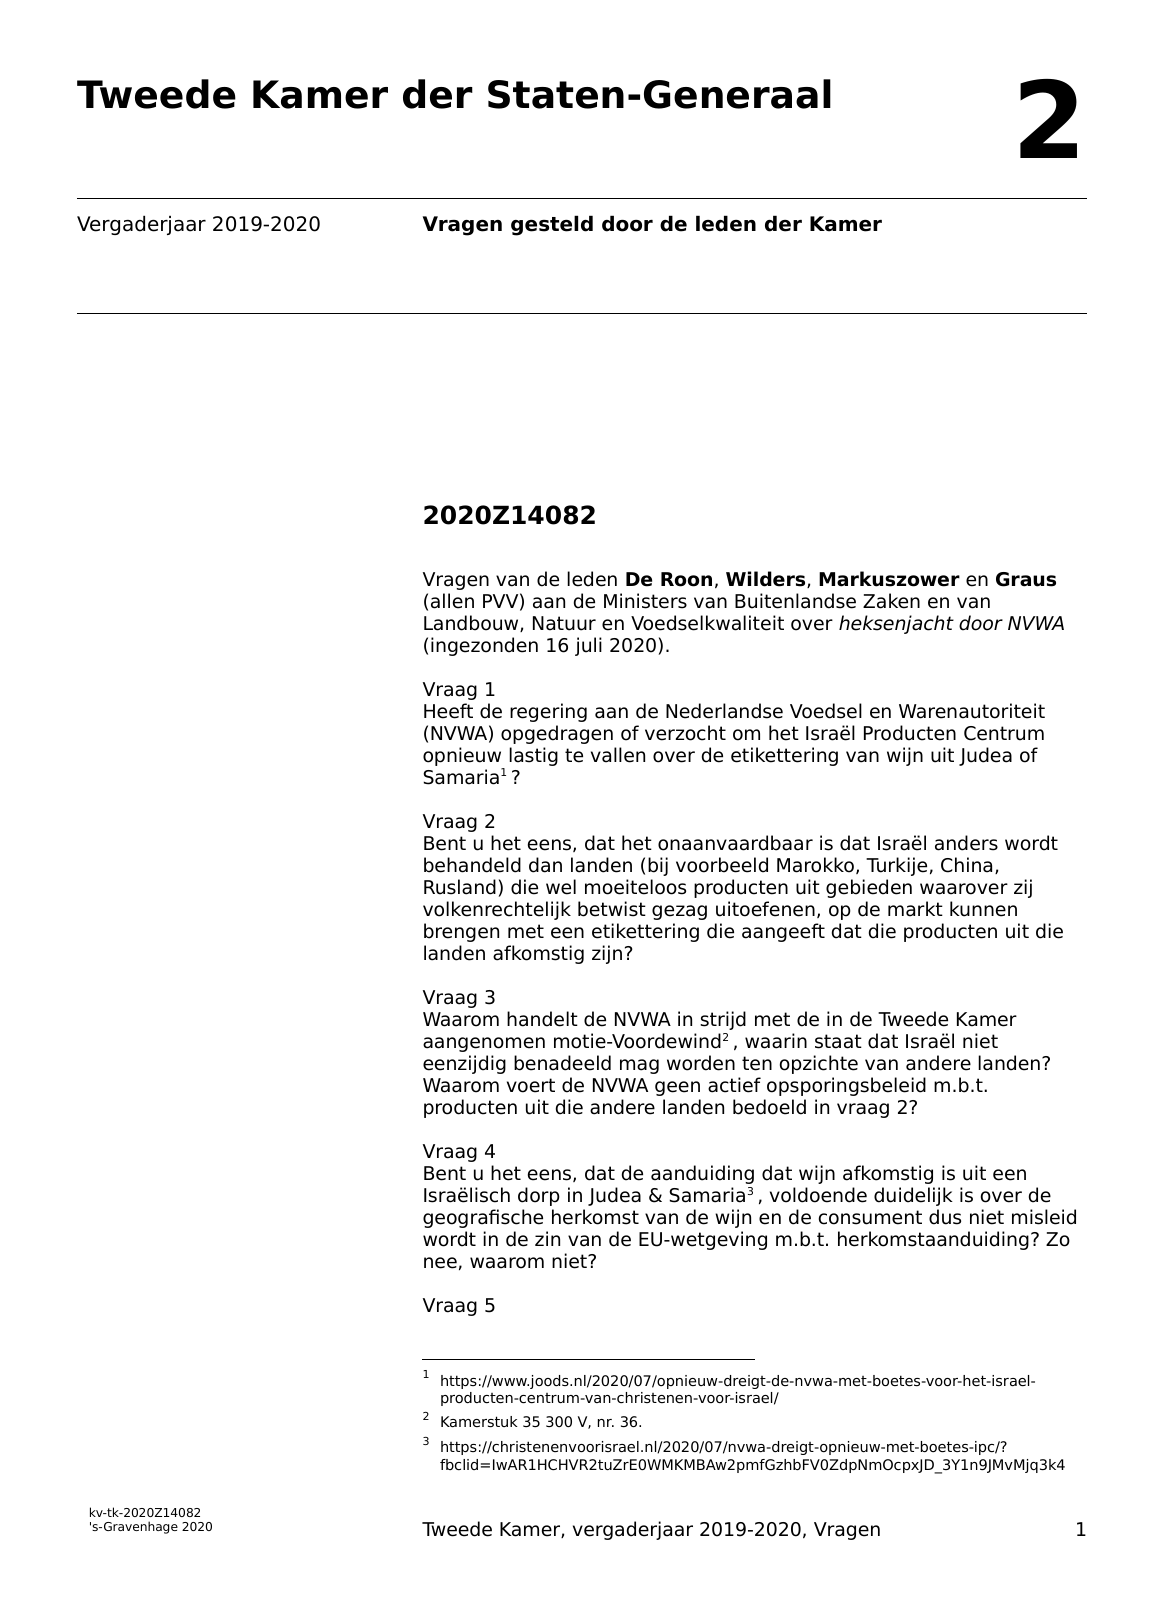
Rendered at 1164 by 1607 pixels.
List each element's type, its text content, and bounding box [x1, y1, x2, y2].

text Vraag 5 [422, 1295, 1087, 1317]
text Vraag 4 [422, 1141, 1087, 1163]
text Vraag 2 [422, 811, 1087, 833]
text Vraag 3 [422, 987, 1087, 1009]
text Vragen van de leden De Roon, Wilders, Markuszower en Graus (allen PVV) aan de Ministers van Buitenlandse Zaken en van Landbouw, Natuur en Voedselkwaliteit over heksenjacht door NVWA (ingezonden 16 juli 2020). [422, 569, 1087, 657]
table_header 2 [886, 59, 1087, 198]
text Kamerstuk 35 300 V, nr. 36. [422, 1410, 1087, 1432]
text Waarom handelt de NVWA in strijd met de in de Tweede Kamer aangenomen motie-Voordewind, waarin staat dat Israël niet eenzijdig benadeeld mag worden ten opzichte van andere landen? Waarom voert de NVWA geen actief opsporingsbeleid m.b.t. producten uit die andere landen bedoeld in vraag 2? [422, 1009, 1087, 1119]
text kv-tk-2020Z14082 [88, 1506, 323, 1520]
text Vraag 1 [422, 679, 1087, 701]
table_cell Vragen gesteld door de leden der Kamer [422, 199, 1087, 313]
text Bent u het eens, dat het onaanvaardbaar is dat Israël anders wordt behandeld dan landen (bij voorbeeld Marokko, Turkije, China, Rusland) die wel moeiteloos producten uit gebieden waarover zij volkenrechtelijk betwist gezag uitoefenen, op de markt kunnen brengen met een etikettering die aangeeft dat die producten uit die landen afkomstig zijn? [422, 833, 1087, 965]
text 2020Z14082 [422, 501, 1087, 531]
table_header Tweede Kamer der Staten-Generaal [77, 59, 886, 198]
text 's-Gravenhage 2020 [88, 1520, 323, 1534]
text Heeft de regering aan de Nederlandse Voedsel en Warenautoriteit (NVWA) opgedragen of verzocht om het Israël Producten Centrum opnieuw lastig te vallen over de etikettering van wijn uit Judea of Samaria? [422, 701, 1087, 789]
text https://www.joods.nl/2020/07/opnieuw-dreigt-de-nvwa-met-boetes-voor-het-israel-producten-centrum-van-christenen-voor-israel/ [422, 1368, 1087, 1407]
text Bent u het eens, dat de aanduiding dat wijn afkomstig is uit een Israëlisch dorp in Judea & Samaria, voldoende duidelijk is over de geografische herkomst van de wijn en de consument dus niet misleid wordt in de zin van de EU-wetgeving m.b.t. herkomstaanduiding? Zo nee, waarom niet? [422, 1163, 1087, 1273]
text https://christenenvoorisrael.nl/2020/07/nvwa-dreigt-opnieuw-met-boetes-ipc/?fbclid=IwAR1HCHVR2tuZrE0WMKMBAw2pmfGzhbFV0ZdpNmOcpxJD_3Y1n9JMvMjq3k4 [422, 1435, 1087, 1474]
table_cell Vergaderjaar 2019-2020 [77, 199, 422, 313]
